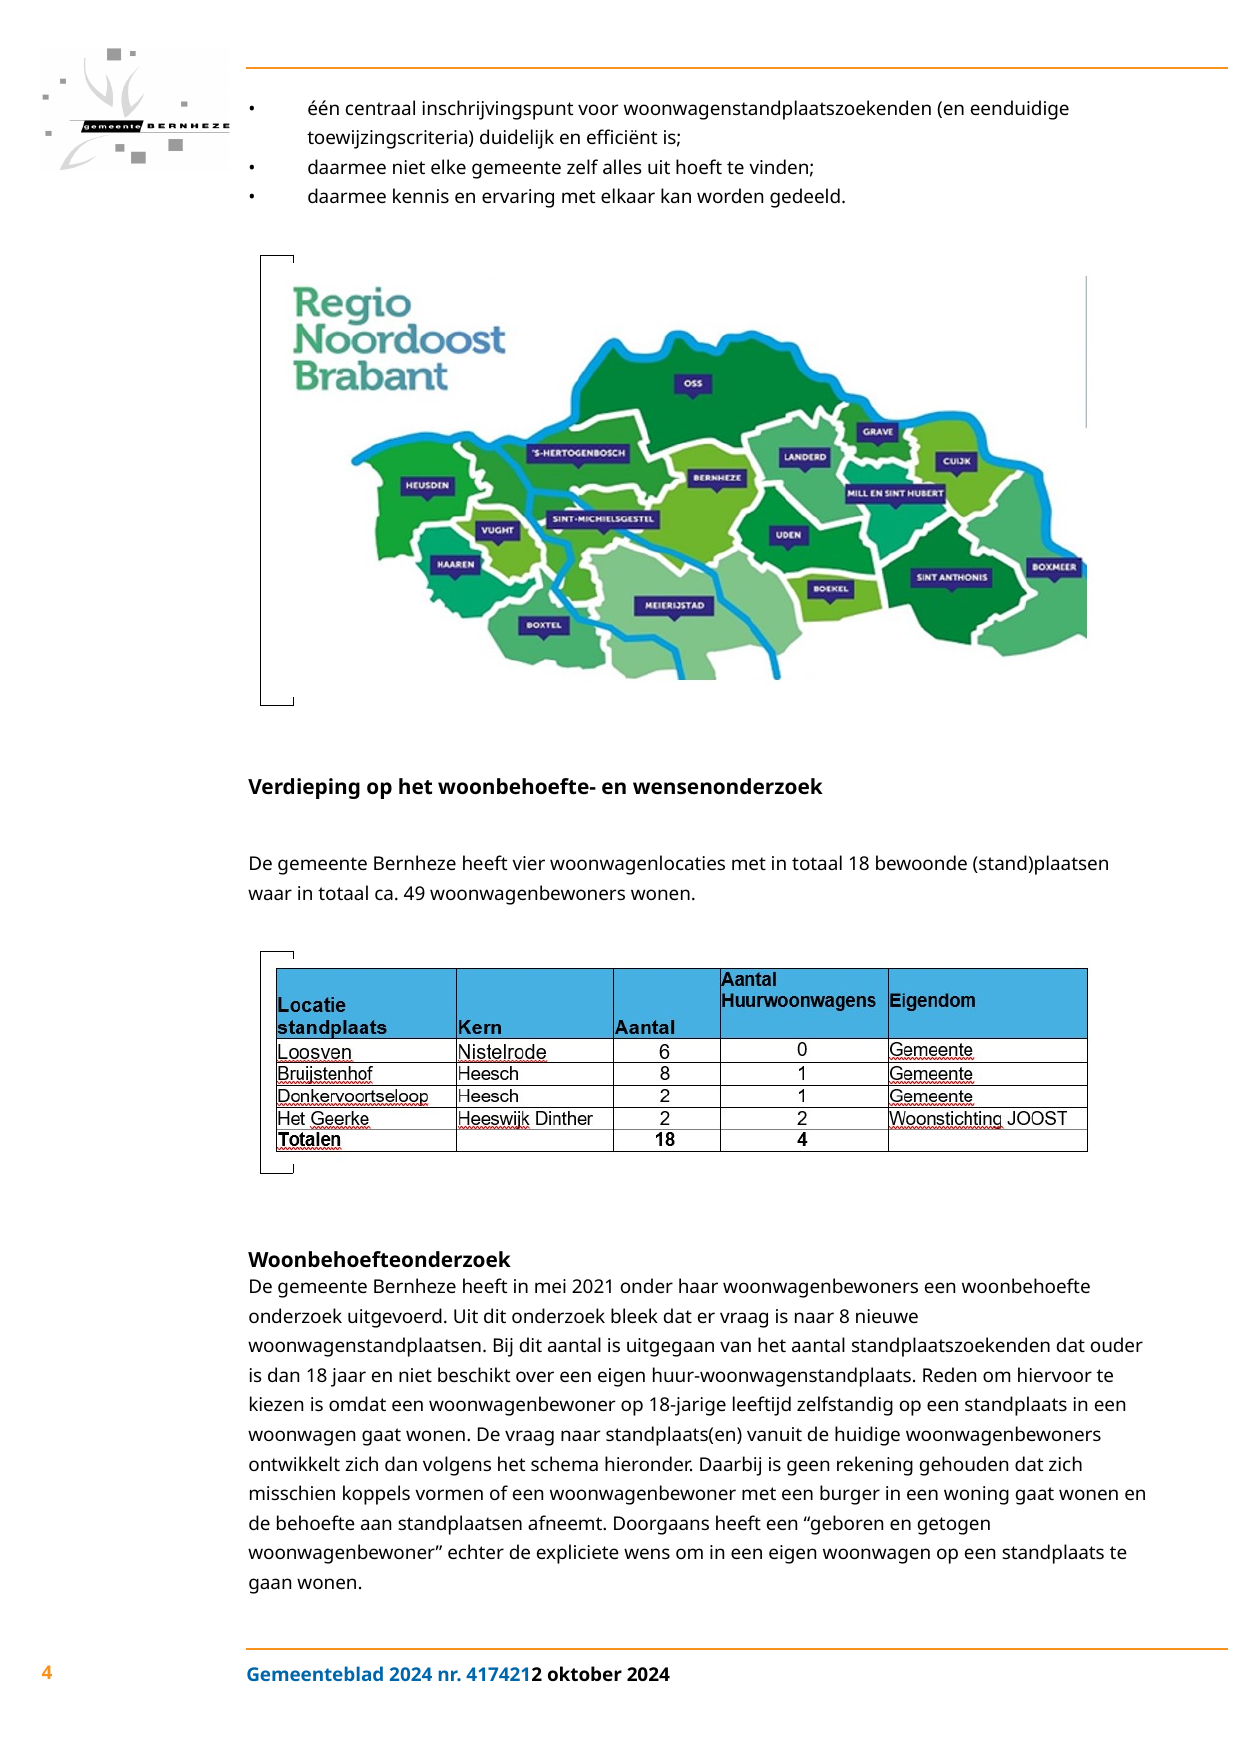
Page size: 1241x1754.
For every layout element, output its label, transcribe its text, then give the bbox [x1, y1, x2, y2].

picture [268, 263, 1096, 697]
text De gemeente Bernheze heeft vier woonwagenlocaties met in totaal 18 bewoonde (stand)plaatsen waar in totaal ca. 49 woonwagenbewoners wonen. [248, 850, 1152, 905]
list één centraal inschrijvingspunt voor woonwagenstandplaatszoekenden (en eenduidige toewijzingscriteria) duidelijk en efficiënt is; [248, 95, 1152, 150]
list daarmee niet elke gemeente zelf alles uit hoeft te vinden; [248, 154, 1152, 180]
picture [41, 47, 231, 172]
list daarmee kennis en ervaring met elkaar kan worden gedeeld. [248, 183, 1152, 209]
text Verdieping op het woonbehoefte- en wensenonderzoek [248, 772, 1152, 801]
text De gemeente Bernheze heeft in mei 2021 onder haar woonwagenbewoners een woonbehoefte onderzoek uitgevoerd. Uit dit onderzoek bleek dat er vraag is naar 8 nieuwe woonwagenstandplaatsen. Bij dit aantal is uitgegaan van het aantal standplaatszoekenden dat ouder is dan 18 jaar en niet beschikt over een eigen huur-woonwagenstandplaats. Reden om hiervoor te kiezen is omdat een woonwagenbewoner op 18-jarige leeftijd zelfstandig op een standplaats in een woonwagen gaat wonen. De vraag naar standplaats(en) vanuit de huidige woonwagenbewoners ontwikkelt zich dan volgens het schema hieronder. Daarbij is geen rekening gehouden dat zich misschien koppels vormen of een woonwagenbewoner met een burger in een woning gaat wonen en de behoefte aan standplaatsen afneemt. Doorgaans heeft een “geboren en getogen woonwagenbewoner” echter de expliciete wens om in een eigen woonwagen op een standplaats te gaan wonen. [248, 1273, 1152, 1595]
text Woonbehoefteonderzoek [248, 1245, 1152, 1273]
picture [268, 959, 1096, 1164]
